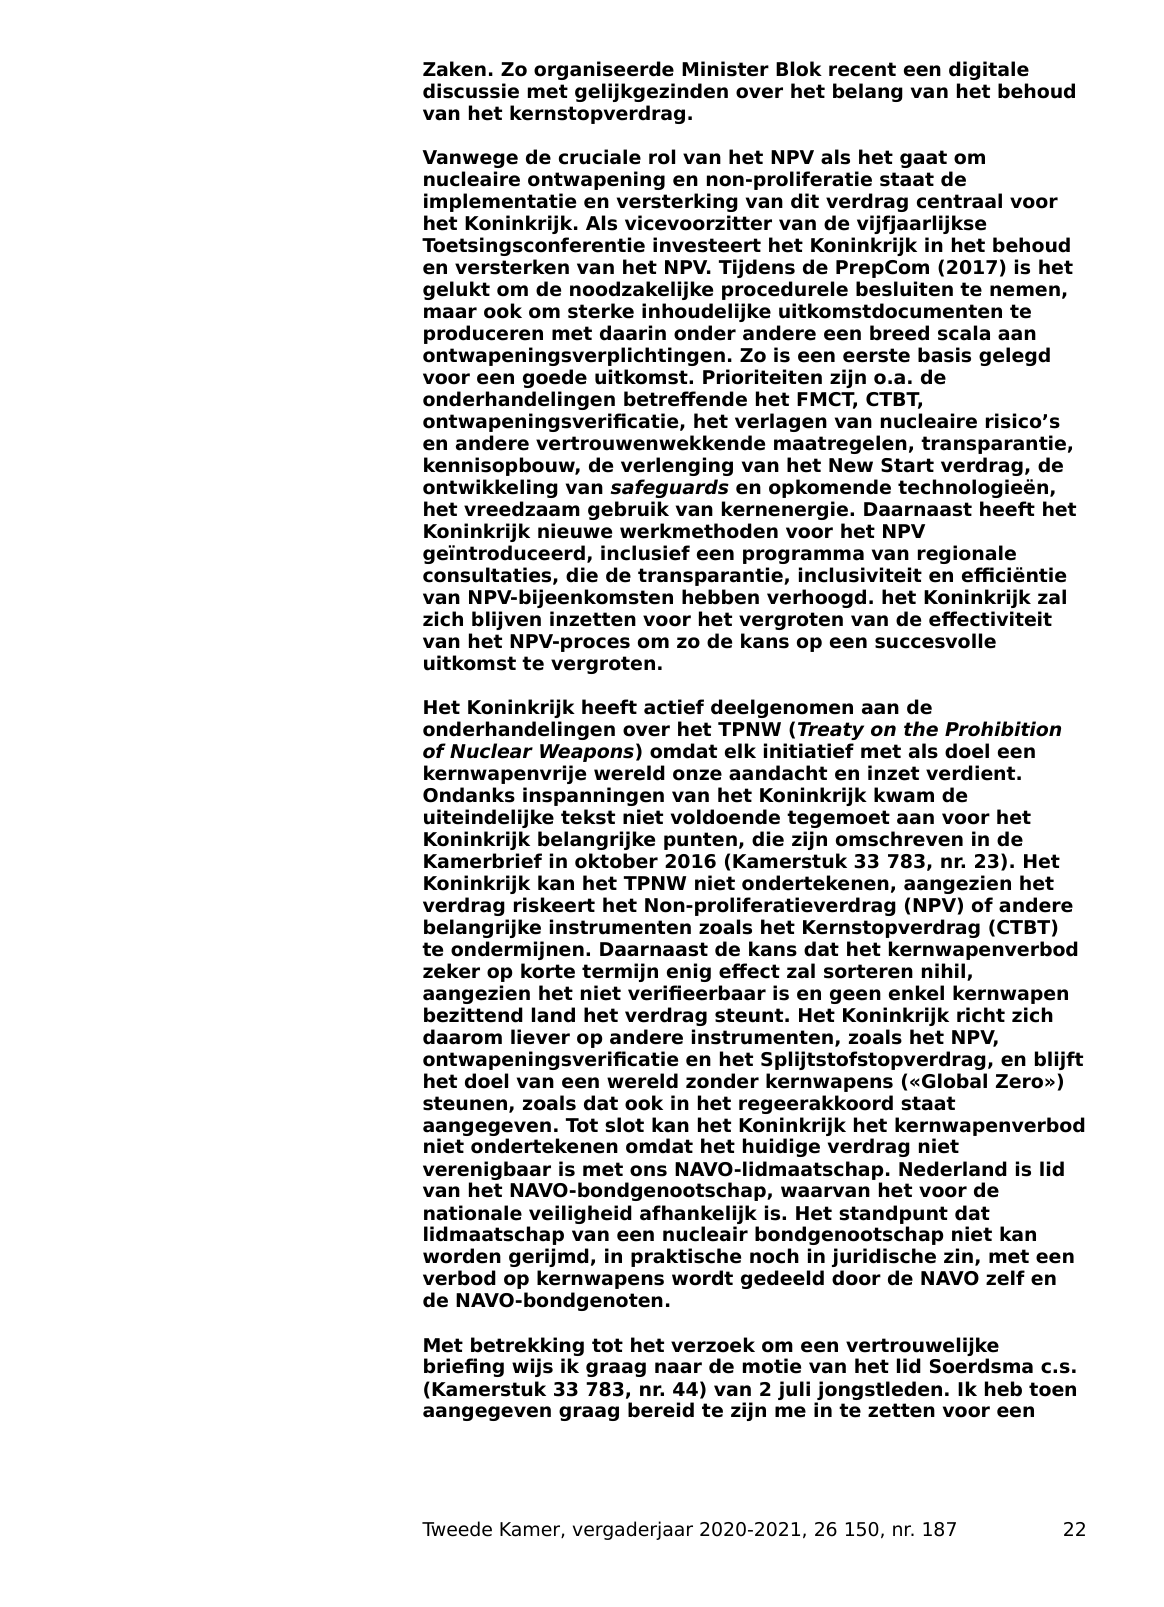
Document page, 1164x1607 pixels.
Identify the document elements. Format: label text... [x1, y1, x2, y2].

text Vanwege de cruciale rol van het NPV als het gaat om nucleaire ontwapening en non-proliferatie staat de implementatie en versterking van dit verdrag centraal voor het Koninkrijk. Als vicevoorzitter van de vijfjaarlijkse Toetsingsconferentie investeert het Koninkrijk in het behoud en versterken van het NPV. Tijdens de PrepCom (2017) is het gelukt om de noodzakelijke procedurele besluiten te nemen, maar ook om sterke inhoudelijke uitkomstdocumenten te produceren met daarin onder andere een breed scala aan ontwapeningsverplichtingen. Zo is een eerste basis gelegd voor een goede uitkomst. Prioriteiten zijn o.a. de onderhandelingen betreffende het FMCT, CTBT, ontwapeningsverificatie, het verlagen van nucleaire risico’s en andere vertrouwenwekkende maatregelen, transparantie, kennisopbouw, de verlenging van het New Start verdrag, de ontwikkeling van safeguards en opkomende technologieën, het vreedzaam gebruik van kernenergie. Daarnaast heeft het Koninkrijk nieuwe werkmethoden voor het NPV geïntroduceerd, inclusief een programma van regionale consultaties, die de transparantie, inclusiviteit en efficiëntie van NPV-bijeenkomsten hebben verhoogd. het Koninkrijk zal zich blijven inzetten voor het vergroten van de effectiviteit van het NPV-proces om zo de kans op een succesvolle uitkomst te vergroten. [422, 147, 1087, 675]
text Het Koninkrijk heeft actief deelgenomen aan de onderhandelingen over het TPNW (Treaty on the Prohibition of Nuclear Weapons) omdat elk initiatief met als doel een kernwapenvrije wereld onze aandacht en inzet verdient. Ondanks inspanningen van het Koninkrijk kwam de uiteindelijke tekst niet voldoende tegemoet aan voor het Koninkrijk belangrijke punten, die zijn omschreven in de Kamerbrief in oktober 2016 (Kamerstuk 33 783, nr. 23). Het Koninkrijk kan het TPNW niet ondertekenen, aangezien het verdrag riskeert het Non-proliferatieverdrag (NPV) of andere belangrijke instrumenten zoals het Kernstopverdrag (CTBT) te ondermijnen. Daarnaast de kans dat het kernwapenverbod zeker op korte termijn enig effect zal sorteren nihil, aangezien het niet verifieerbaar is en geen enkel kernwapen bezittend land het verdrag steunt. Het Koninkrijk richt zich daarom liever op andere instrumenten, zoals het NPV, ontwapeningsverificatie en het Splijtstofstopverdrag, en blijft het doel van een wereld zonder kernwapens («Global Zero») steunen, zoals dat ook in het regeerakkoord staat aangegeven. Tot slot kan het Koninkrijk het kernwapenverbod niet ondertekenen omdat het huidige verdrag niet verenigbaar is met ons NAVO-lidmaatschap. Nederland is lid van het NAVO-bondgenootschap, waarvan het voor de nationale veiligheid afhankelijk is. Het standpunt dat lidmaatschap van een nucleair bondgenootschap niet kan worden gerijmd, in praktische noch in juridische zin, met een verbod op kernwapens wordt gedeeld door de NAVO zelf en de NAVO-bondgenoten. [422, 697, 1087, 1312]
text Zaken. Zo organiseerde Minister Blok recent een digitale discussie met gelijkgezinden over het belang van het behoud van het kernstopverdrag. [422, 59, 1087, 125]
text Met betrekking tot het verzoek om een vertrouwelijke briefing wijs ik graag naar de motie van het lid Soerdsma c.s. (Kamerstuk 33 783, nr. 44) van 2 juli jongstleden. Ik heb toen aangegeven graag bereid te zijn me in te zetten voor een [422, 1334, 1087, 1422]
